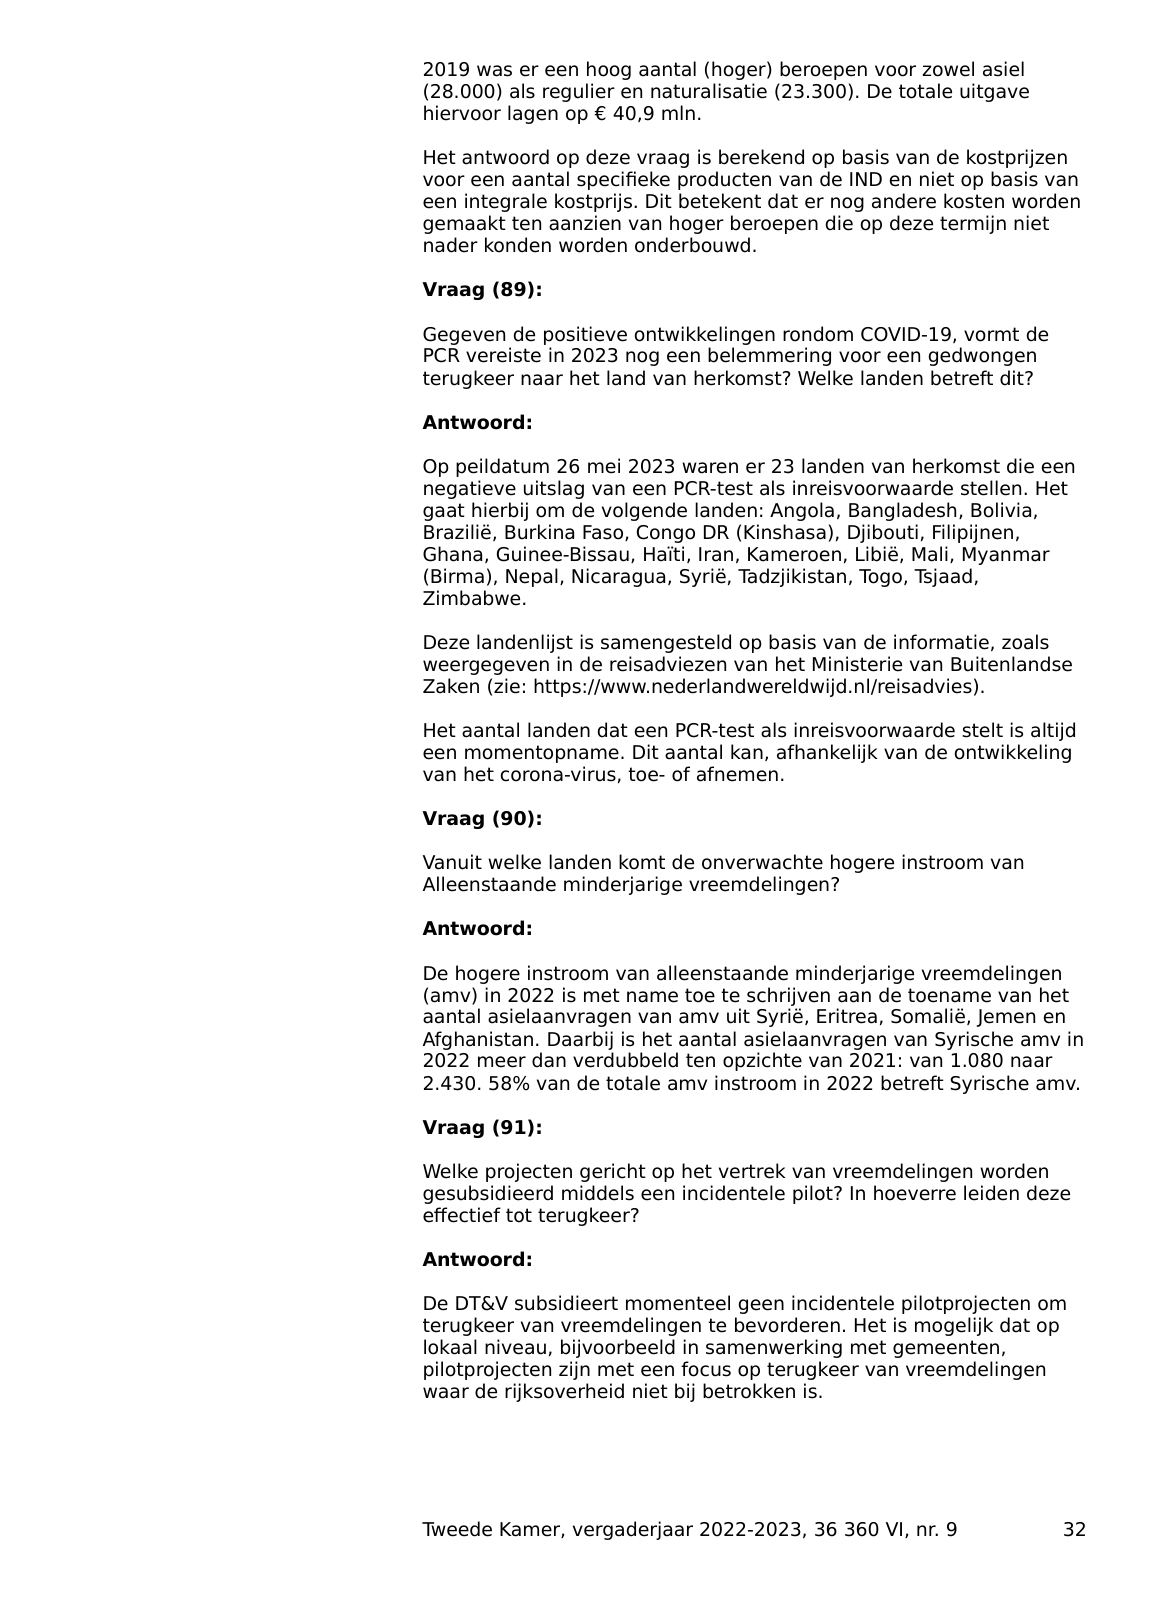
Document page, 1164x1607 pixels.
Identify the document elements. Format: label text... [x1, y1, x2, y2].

text Vanuit welke landen komt de onverwachte hogere instroom van Alleenstaande minderjarige vreemdelingen? [422, 852, 1087, 896]
text Gegeven de positieve ontwikkelingen rondom COVID-19, vormt de PCR vereiste in 2023 nog een belemmering voor een gedwongen terugkeer naar het land van herkomst? Welke landen betreft dit? [422, 323, 1087, 389]
text Deze landenlijst is samengesteld op basis van de informatie, zoals weergegeven in de reisadviezen van het Ministerie van Buitenlandse Zaken (zie: https://www.nederlandwereldwijd.nl/reisadvies). [422, 632, 1087, 698]
text De DT&V subsidieert momenteel geen incidentele pilotprojecten om terugkeer van vreemdelingen te bevorderen. Het is mogelijk dat op lokaal niveau, bijvoorbeeld in samenwerking met gemeenten, pilotprojecten zijn met een focus op terugkeer van vreemdelingen waar de rijksoverheid niet bij betrokken is. [422, 1293, 1087, 1403]
text De hogere instroom van alleenstaande minderjarige vreemdelingen (amv) in 2022 is met name toe te schrijven aan de toename van het aantal asielaanvragen van amv uit Syrië, Eritrea, Somalië, Jemen en Afghanistan. Daarbij is het aantal asielaanvragen van Syrische amv in 2022 meer dan verdubbeld ten opzichte van 2021: van 1.080 naar 2.430. 58% van de totale amv instroom in 2022 betreft Syrische amv. [422, 962, 1087, 1094]
subtitle Antwoord: [422, 412, 1087, 433]
text Op peildatum 26 mei 2023 waren er 23 landen van herkomst die een negatieve uitslag van een PCR-test als inreisvoorwaarde stellen. Het gaat hierbij om de volgende landen: Angola, Bangladesh, Bolivia, Brazilië, Burkina Faso, Congo DR (Kinshasa), Djibouti, Filipijnen, Ghana, Guinee-Bissau, Haïti, Iran, Kameroen, Libië, Mali, Myanmar (Birma), Nepal, Nicaragua, Syrië, Tadzjikistan, Togo, Tsjaad, Zimbabwe. [422, 456, 1087, 609]
text Het antwoord op deze vraag is berekend op basis van de kostprijzen voor een aantal specifieke producten van de IND en niet op basis van een integrale kostprijs. Dit betekent dat er nog andere kosten worden gemaakt ten aanzien van hoger beroepen die op deze termijn niet nader konden worden onderbouwd. [422, 147, 1087, 257]
subtitle Vraag (89): [422, 279, 1087, 301]
subtitle Vraag (91): [422, 1117, 1087, 1138]
subtitle Antwoord: [422, 1249, 1087, 1271]
subtitle Antwoord: [422, 918, 1087, 940]
subtitle Vraag (90): [422, 808, 1087, 830]
text 2019 was er een hoog aantal (hoger) beroepen voor zowel asiel (28.000) als regulier en naturalisatie (23.300). De totale uitgave hiervoor lagen op € 40,9 mln. [422, 59, 1087, 125]
text Welke projecten gericht op het vertrek van vreemdelingen worden gesubsidieerd middels een incidentele pilot? In hoeverre leiden deze effectief tot terugkeer? [422, 1161, 1087, 1227]
text Het aantal landen dat een PCR-test als inreisvoorwaarde stelt is altijd een momentopname. Dit aantal kan, afhankelijk van de ontwikkeling van het corona-virus, toe- of afnemen. [422, 720, 1087, 786]
